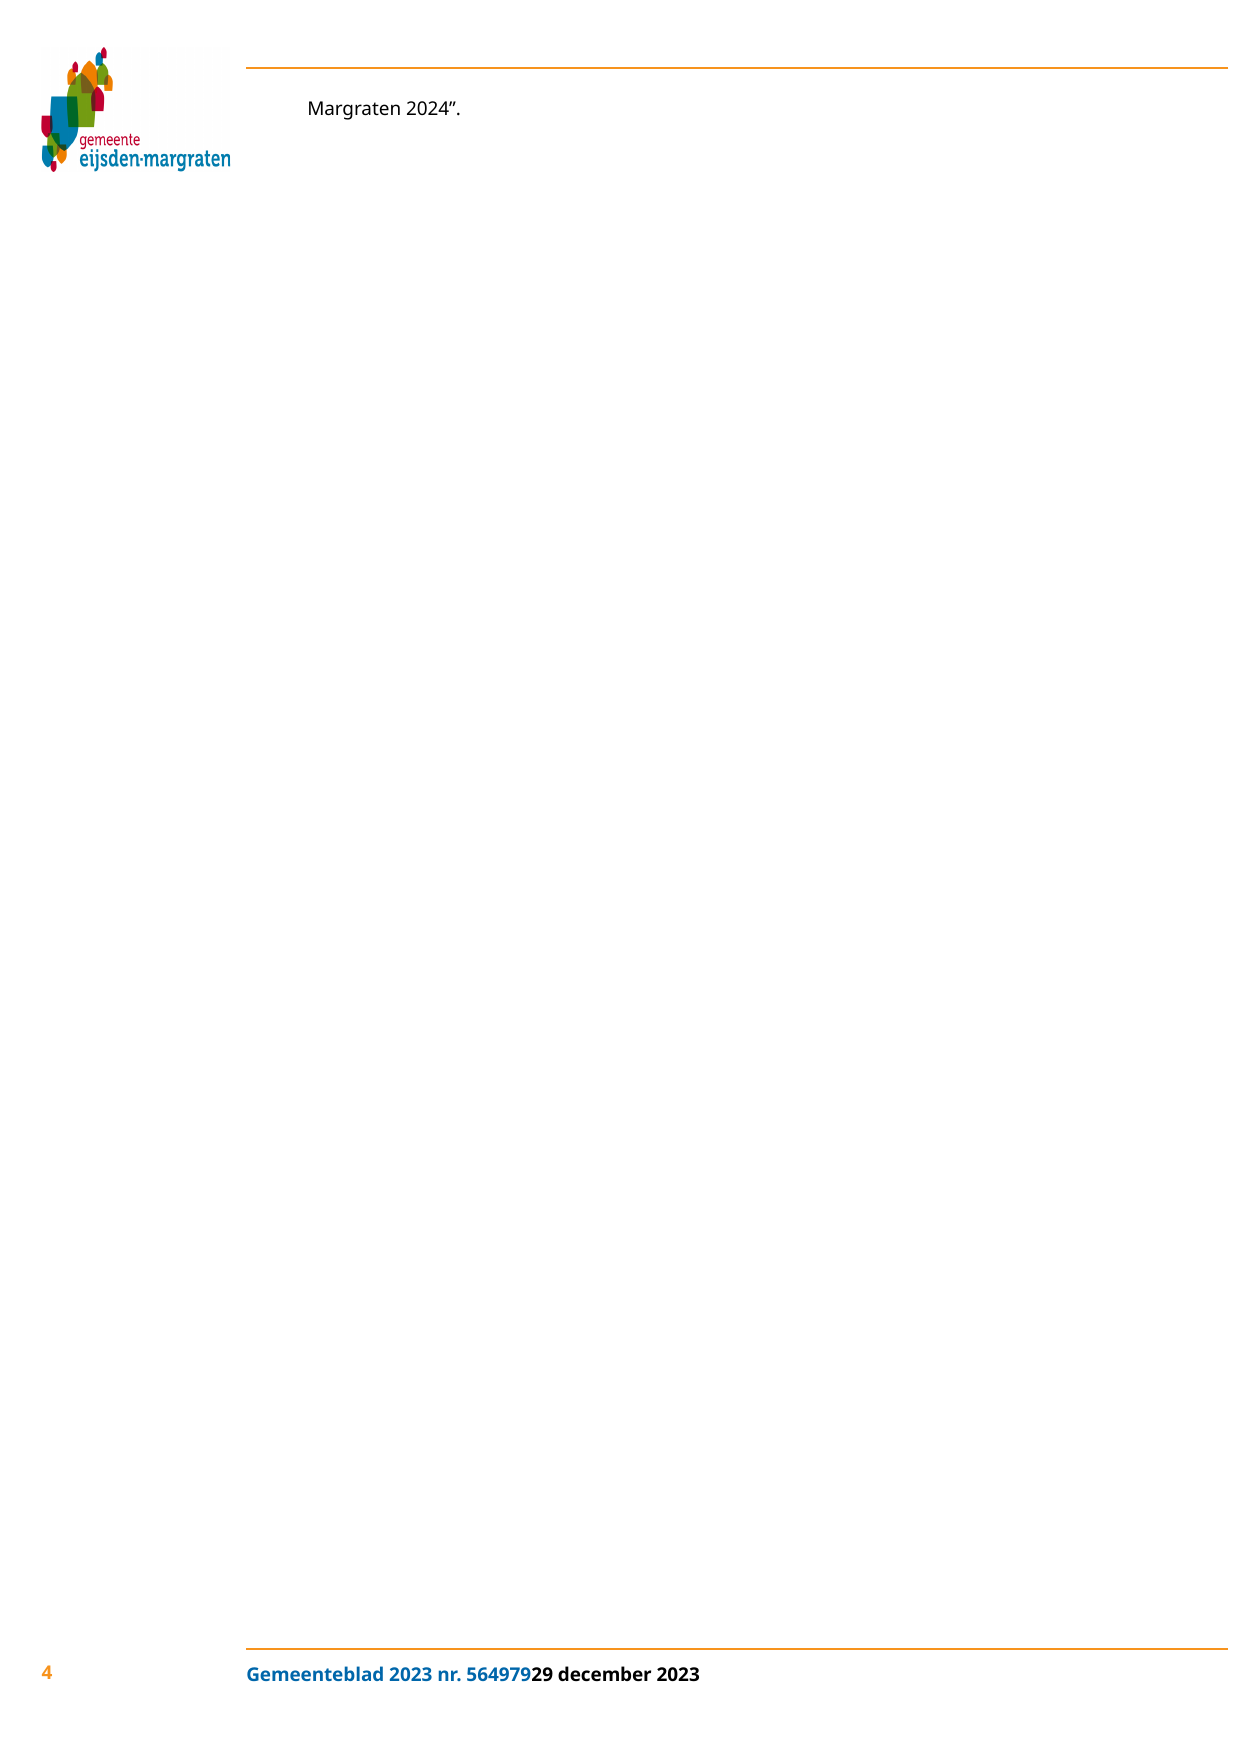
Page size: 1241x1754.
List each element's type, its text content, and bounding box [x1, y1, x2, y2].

picture [41, 47, 231, 172]
list - Margraten 2024”. [248, 95, 1152, 121]
